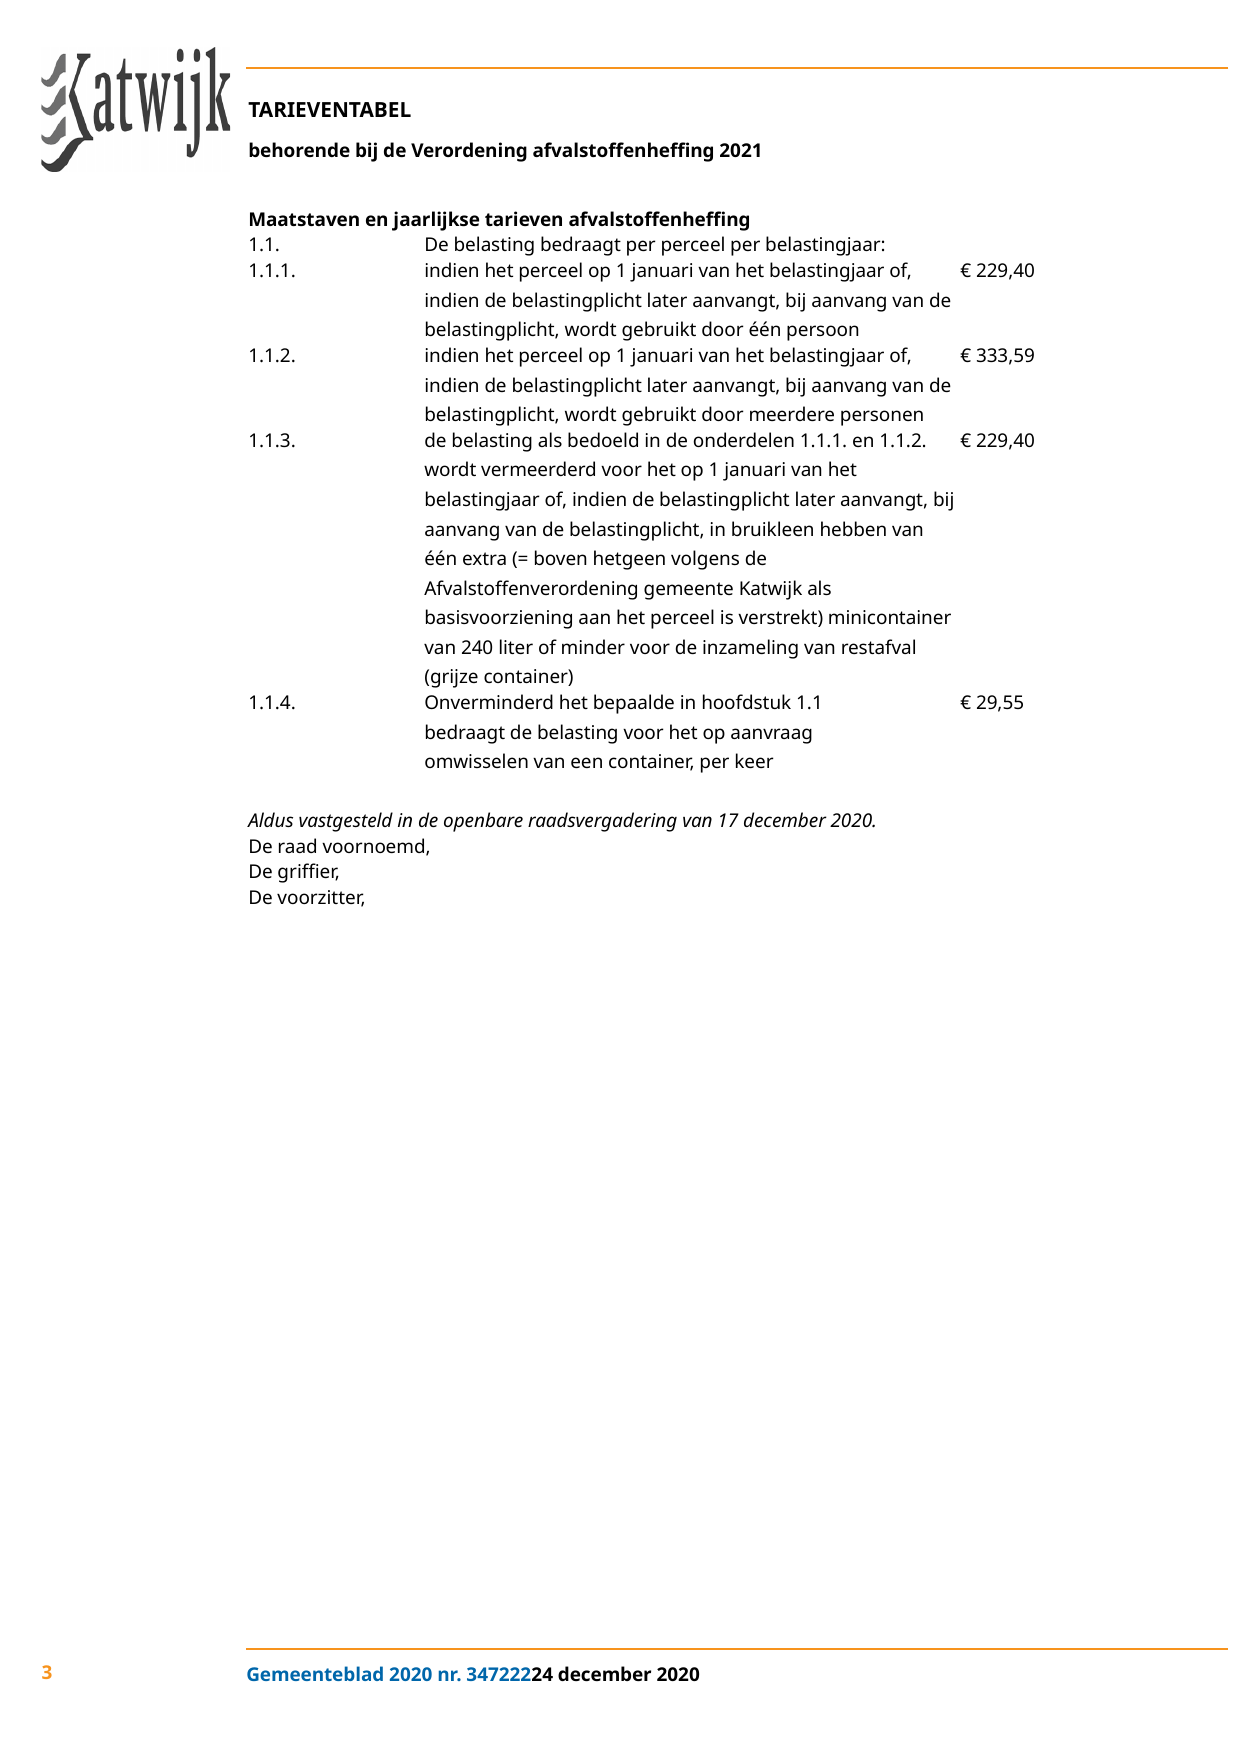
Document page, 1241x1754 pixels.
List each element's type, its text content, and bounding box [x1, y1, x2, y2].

text TARIEVENTABEL [248, 95, 1152, 123]
table_cell De belasting bedraagt per perceel per belastingjaar: [424, 232, 960, 257]
table_cell de belasting als bedoeld in de onderdelen 1.1.1. en 1.1.2. wordt vermeerderd voor het op 1 januari van het belastingjaar of, indien de belastingplicht later aanvangt, bij aanvang van de belastingplicht, in bruikleen hebben van één extra (= boven hetgeen volgens de Afvalstoffenverordening gemeente Katwijk als basisvoorziening aan het perceel is verstrekt) minicontainer van 240 liter of minder voor de inzameling van restafval (grijze container) [424, 427, 960, 689]
table_cell € 229,40 [960, 427, 1152, 689]
text behorende bij de Verordening afvalstoffenheffing 2021 [248, 137, 1152, 163]
table_header Maatstaven en jaarlijkse tarieven afvalstoffenheffing [248, 192, 1152, 232]
table_cell € 333,59 [960, 342, 1152, 427]
text De voorzitter, [248, 884, 1152, 910]
table_cell 1.1.2. [248, 342, 424, 427]
table_cell € 229,40 [960, 257, 1152, 342]
picture [41, 47, 231, 172]
table_cell [960, 232, 1152, 257]
table_cell indien het perceel op 1 januari van het belastingjaar of, indien de belastingplicht later aanvangt, bij aanvang van de belastingplicht, wordt gebruikt door meerdere personen [424, 342, 960, 427]
table_cell indien het perceel op 1 januari van het belastingjaar of, indien de belastingplicht later aanvangt, bij aanvang van de belastingplicht, wordt gebruikt door één persoon [424, 257, 960, 342]
table_cell Onverminderd het bepaalde in hoofdstuk 1.1 bedraagt de belasting voor het op aanvraag omwisselen van een container, per keer [424, 690, 960, 774]
table_cell 1.1.3. [248, 427, 424, 689]
table_cell 1.1.1. [248, 257, 424, 342]
text De raad voornoemd, [248, 833, 1152, 859]
text Aldus vastgesteld in de openbare raadsvergadering van 17 december 2020. [248, 807, 1152, 833]
text De griffier, [248, 859, 1152, 884]
table_cell € 29,55 [960, 690, 1152, 774]
table_cell 1.1.4. [248, 690, 424, 774]
table_cell 1.1. [248, 232, 424, 257]
